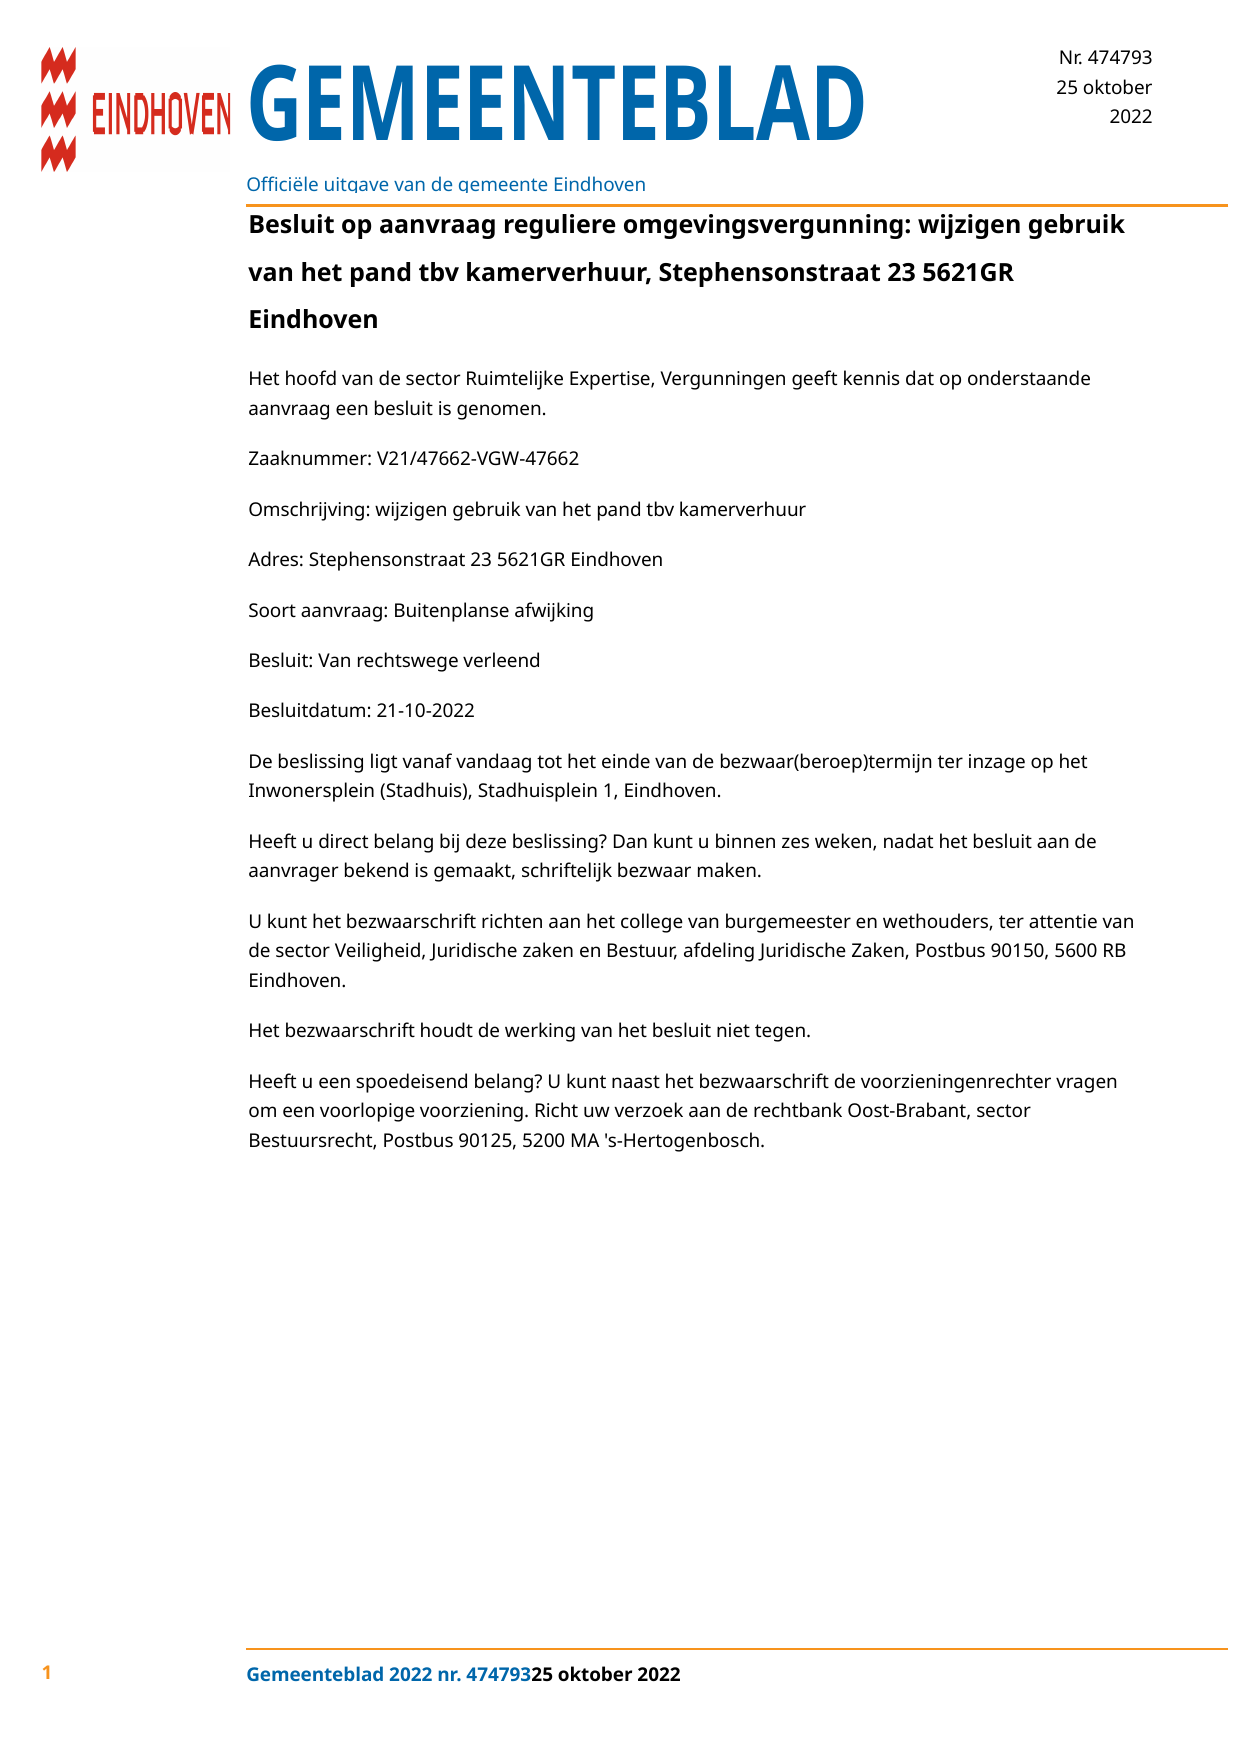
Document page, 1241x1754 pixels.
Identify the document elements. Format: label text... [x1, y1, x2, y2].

text De beslissing ligt vanaf vandaag tot het einde van de bezwaar(beroep)termijn ter inzage op het Inwonersplein (Stadhuis), Stadhuisplein 1, Eindhoven. [248, 748, 1152, 803]
text Heeft u een spoedeisend belang? U kunt naast het bezwaarschrift de voorzieningenrechter vragen om een voorlopige voorziening. Richt uw verzoek aan de rechtbank Oost-Brabant, sector Bestuursrecht, Postbus 90125, 5200 MA 's-Hertogenbosch. [248, 1068, 1152, 1153]
picture [41, 47, 231, 172]
text Adres: Stephensonstraat 23 5621GR Eindhoven [248, 546, 1152, 572]
text Zaaknummer: V21/47662-VGW-47662 [248, 446, 1152, 471]
text Omschrijving: wijzigen gebruik van het pand tbv kamerverhuur [248, 496, 1152, 522]
text Het bezwaarschrift houdt de werking van het besluit niet tegen. [248, 1018, 1152, 1043]
text Het hoofd van de sector Ruimtelijke Expertise, Vergunningen geeft kennis dat op onderstaande aanvraag een besluit is genomen. [248, 366, 1152, 421]
text Besluit: Van rechtswege verleend [248, 647, 1152, 673]
text U kunt het bezwaarschrift richten aan het college van burgemeester en wethouders, ter attentie van de sector Veiligheid, Juridische zaken en Bestuur, afdeling Juridische Zaken, Postbus 90150, 5600 RB Eindhoven. [248, 908, 1152, 993]
text Besluitdatum: 21-10-2022 [248, 698, 1152, 723]
text Heeft u direct belang bij deze beslissing? Dan kunt u binnen zes weken, nadat het besluit aan de aanvrager bekend is gemaakt, schriftelijk bezwaar maken. [248, 828, 1152, 883]
text Besluit op aanvraag reguliere omgevingsvergunning: wijzigen gebruik van het pand tbv kamerverhuur, Stephensonstraat 23 5621GR Eindhoven [248, 207, 1152, 336]
text Soort aanvraag: Buitenplanse afwijking [248, 597, 1152, 622]
